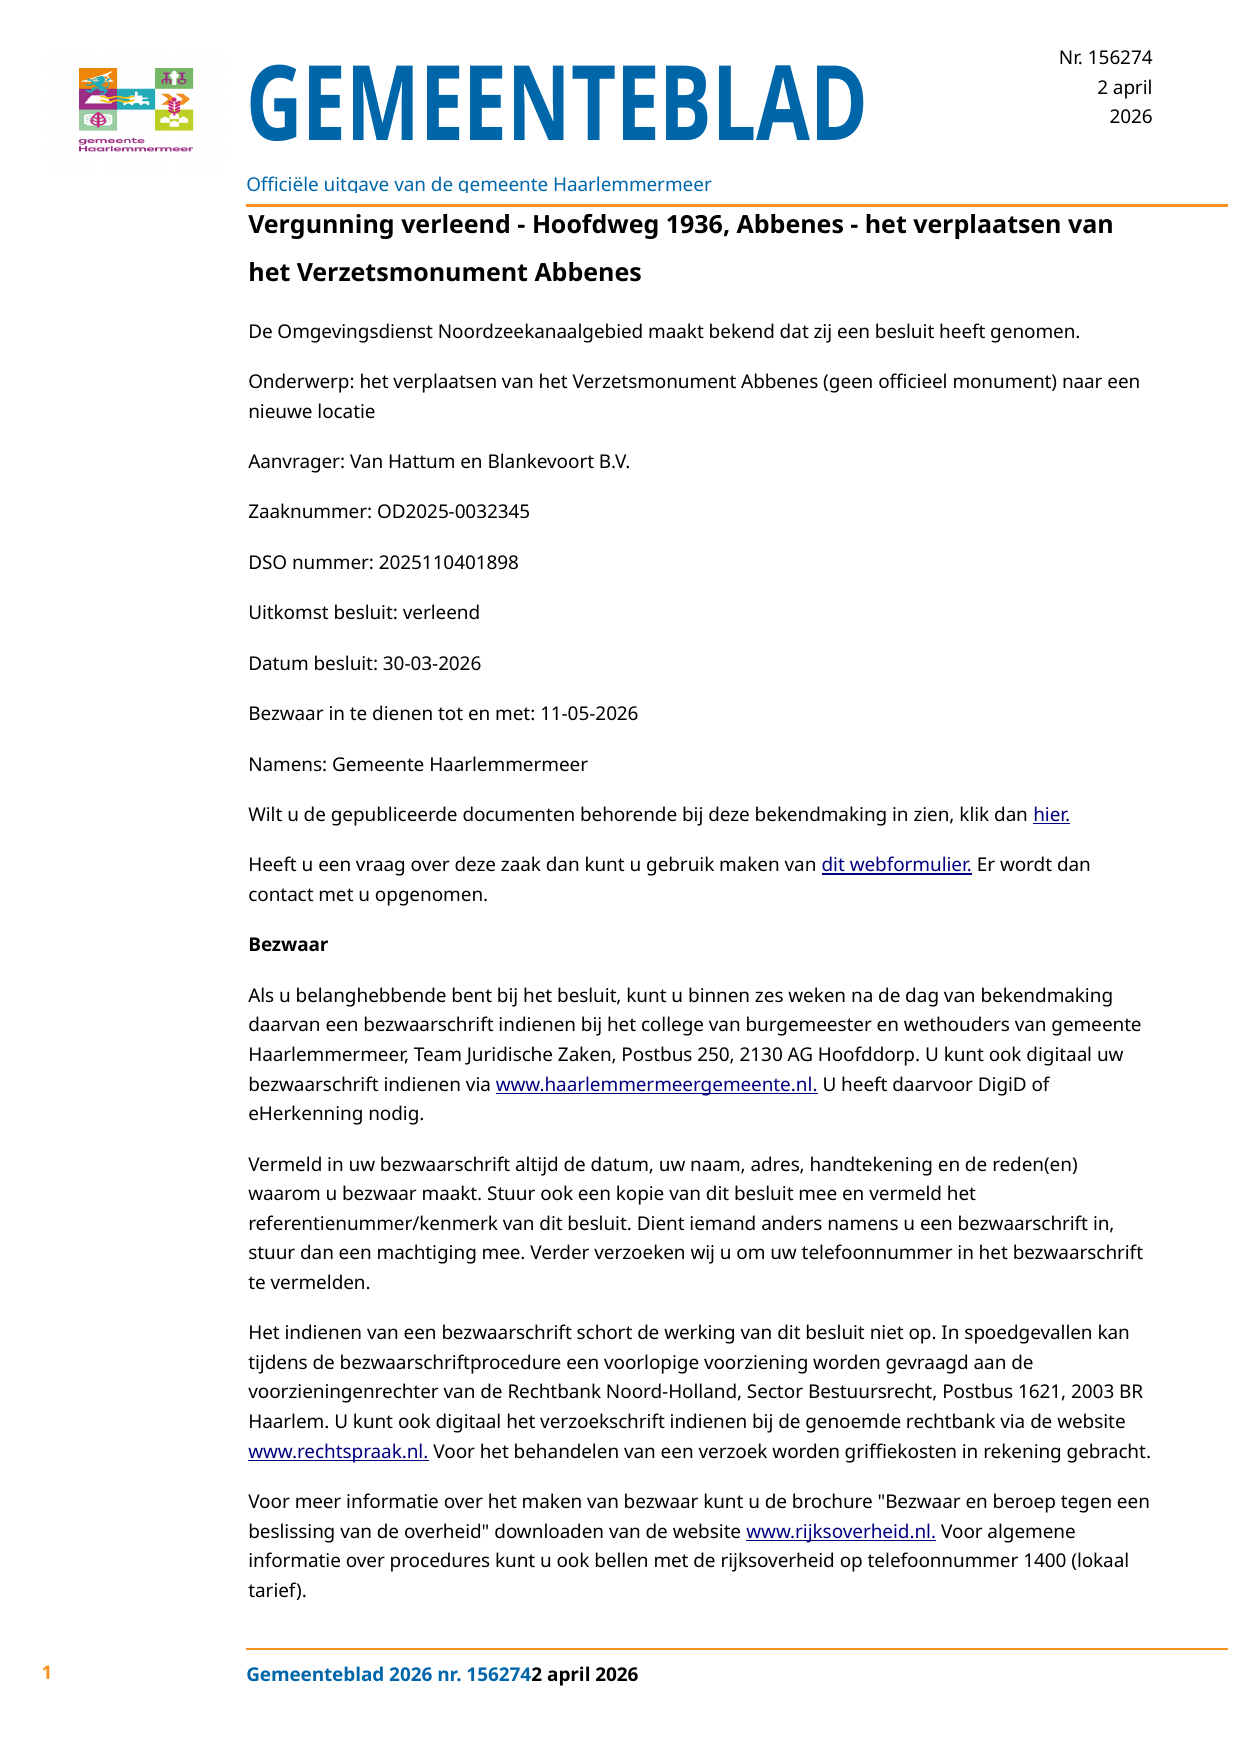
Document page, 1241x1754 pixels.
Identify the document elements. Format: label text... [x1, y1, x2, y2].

text Heeft u een vraag over deze zaak dan kunt u gebruik maken van dit webformulier. Er wordt dan contact met u opgenomen. [248, 852, 1152, 907]
text Als u belanghebbende bent bij het besluit, kunt u binnen zes weken na de dag van bekendmaking daarvan een bezwaarschrift indienen bij het college van burgemeester en wethouders van gemeente Haarlemmermeer, Team Juridische Zaken, Postbus 250, 2130 AG Hoofddorp. U kunt ook digitaal uw bezwaarschrift indienen via www.haarlemmermeergemeente.nl. U heeft daarvoor DigiD of eHerkenning nodig. [248, 982, 1152, 1126]
text Vergunning verleend - Hoofdweg 1936, Abbenes - het verplaatsen van het Verzetsmonument Abbenes [248, 207, 1152, 288]
text Het indienen van een bezwaarschrift schort de werking van dit besluit niet op. In spoedgevallen kan tijdens de bezwaarschriftprocedure een voorlopige voorziening worden gevraagd aan de voorzieningenrechter van de Rechtbank Noord-Holland, Sector Bestuursrecht, Postbus 1621, 2003 BR Haarlem. U kunt ook digitaal het verzoekschrift indienen bij de genoemde rechtbank via de website www.rechtspraak.nl. Voor het behandelen van een verzoek worden griffiekosten in rekening gebracht. [248, 1319, 1152, 1464]
text Bezwaar [248, 932, 1152, 957]
text Namens: Gemeente Haarlemmermeer [248, 751, 1152, 777]
text Bezwaar in te dienen tot en met: 11-05-2026 [248, 700, 1152, 726]
text Datum besluit: 30-03-2026 [248, 650, 1152, 676]
text Voor meer informatie over het maken van bezwaar kunt u de brochure "Bezwaar en beroep tegen een beslissing van de overheid" downloaden van de website www.rijksoverheid.nl. Voor algemene informatie over procedures kunt u ook bellen met de rijksoverheid op telefoonnummer 1400 (lokaal tarief). [248, 1488, 1152, 1603]
text Aanvrager: Van Hattum en Blankevoort B.V. [248, 448, 1152, 474]
text Onderwerp: het verplaatsen van het Verzetsmonument Abbenes (geen officieel monument) naar een nieuwe locatie [248, 368, 1152, 424]
text Uitkomst besluit: verleend [248, 599, 1152, 625]
text Zaaknummer: OD2025-0032345 [248, 499, 1152, 524]
text DSO nummer: 2025110401898 [248, 549, 1152, 575]
picture [41, 47, 231, 172]
text De Omgevingsdienst Noordzeekanaalgebied maakt bekend dat zij een besluit heeft genomen. [248, 318, 1152, 344]
text Wilt u de gepubliceerde documenten behorende bij deze bekendmaking in zien, klik dan hier. [248, 801, 1152, 827]
text Vermeld in uw bezwaarschrift altijd de datum, uw naam, adres, handtekening en de reden(en) waarom u bezwaar maakt. Stuur ook een kopie van dit besluit mee en vermeld het referentienummer/kenmerk van dit besluit. Dient iemand anders namens u een bezwaarschrift in, stuur dan een machtiging mee. Verder verzoeken wij u om uw telefoonnummer in het bezwaarschrift te vermelden. [248, 1151, 1152, 1295]
